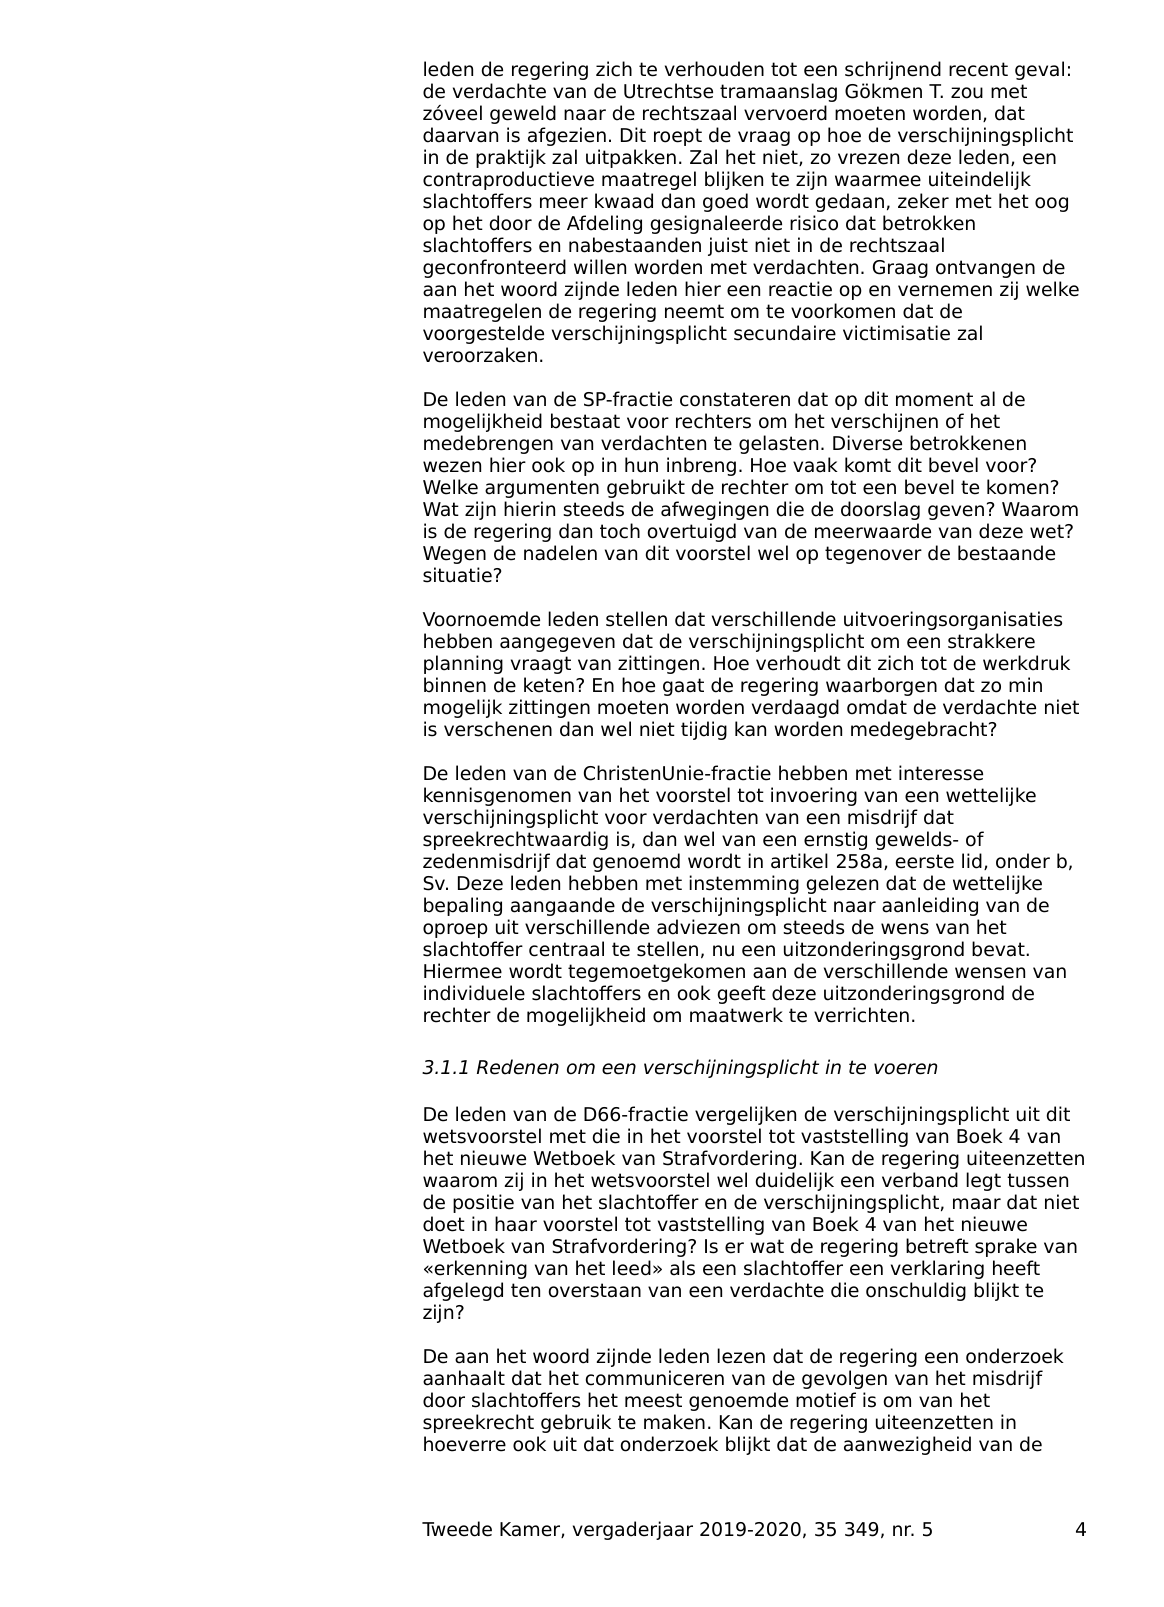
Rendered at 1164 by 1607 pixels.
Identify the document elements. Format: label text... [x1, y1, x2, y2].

text De leden van de ChristenUnie-fractie hebben met interesse kennisgenomen van het voorstel tot invoering van een wettelijke verschijningsplicht voor verdachten van een misdrijf dat spreekrechtwaardig is, dan wel van een ernstig gewelds- of zedenmisdrijf dat genoemd wordt in artikel 258a, eerste lid, onder b, Sv. Deze leden hebben met instemming gelezen dat de wettelijke bepaling aangaande de verschijningsplicht naar aanleiding van de oproep uit verschillende adviezen om steeds de wens van het slachtoffer centraal te stellen, nu een uitzonderingsgrond bevat. Hiermee wordt tegemoetgekomen aan de verschillende wensen van individuele slachtoffers en ook geeft deze uitzonderingsgrond de rechter de mogelijkheid om maatwerk te verrichten. [422, 763, 1087, 1027]
text De leden van de D66-fractie vergelijken de verschijningsplicht uit dit wetsvoorstel met die in het voorstel tot vaststelling van Boek 4 van het nieuwe Wetboek van Strafvordering. Kan de regering uiteenzetten waarom zij in het wetsvoorstel wel duidelijk een verband legt tussen de positie van het slachtoffer en de verschijningsplicht, maar dat niet doet in haar voorstel tot vaststelling van Boek 4 van het nieuwe Wetboek van Strafvordering? Is er wat de regering betreft sprake van «erkenning van het leed» als een slachtoffer een verklaring heeft afgelegd ten overstaan van een verdachte die onschuldig blijkt te zijn? [422, 1104, 1087, 1323]
text leden de regering zich te verhouden tot een schrijnend recent geval: de verdachte van de Utrechtse tramaanslag Gökmen T. zou met zóveel geweld naar de rechtszaal vervoerd moeten worden, dat daarvan is afgezien. Dit roept de vraag op hoe de verschijningsplicht in de praktijk zal uitpakken. Zal het niet, zo vrezen deze leden, een contraproductieve maatregel blijken te zijn waarmee uiteindelijk slachtoffers meer kwaad dan goed wordt gedaan, zeker met het oog op het door de Afdeling gesignaleerde risico dat betrokken slachtoffers en nabestaanden juist niet in de rechtszaal geconfronteerd willen worden met verdachten. Graag ontvangen de aan het woord zijnde leden hier een reactie op en vernemen zij welke maatregelen de regering neemt om te voorkomen dat de voorgestelde verschijningsplicht secundaire victimisatie zal veroorzaken. [422, 59, 1087, 367]
subtitle 3.1.1 Redenen om een verschijningsplicht in te voeren [422, 1057, 1087, 1079]
text De leden van de SP-fractie constateren dat op dit moment al de mogelijkheid bestaat voor rechters om het verschijnen of het medebrengen van verdachten te gelasten. Diverse betrokkenen wezen hier ook op in hun inbreng. Hoe vaak komt dit bevel voor? Welke argumenten gebruikt de rechter om tot een bevel te komen? Wat zijn hierin steeds de afwegingen die de doorslag geven? Waarom is de regering dan toch overtuigd van de meerwaarde van deze wet? Wegen de nadelen van dit voorstel wel op tegenover de bestaande situatie? [422, 389, 1087, 587]
text De aan het woord zijnde leden lezen dat de regering een onderzoek aanhaalt dat het communiceren van de gevolgen van het misdrijf door slachtoffers het meest genoemde motief is om van het spreekrecht gebruik te maken. Kan de regering uiteenzetten in hoeverre ook uit dat onderzoek blijkt dat de aanwezigheid van de [422, 1346, 1087, 1456]
text Voornoemde leden stellen dat verschillende uitvoeringsorganisaties hebben aangegeven dat de verschijningsplicht om een strakkere planning vraagt van zittingen. Hoe verhoudt dit zich tot de werkdruk binnen de keten? En hoe gaat de regering waarborgen dat zo min mogelijk zittingen moeten worden verdaagd omdat de verdachte niet is verschenen dan wel niet tijdig kan worden medegebracht? [422, 609, 1087, 741]
